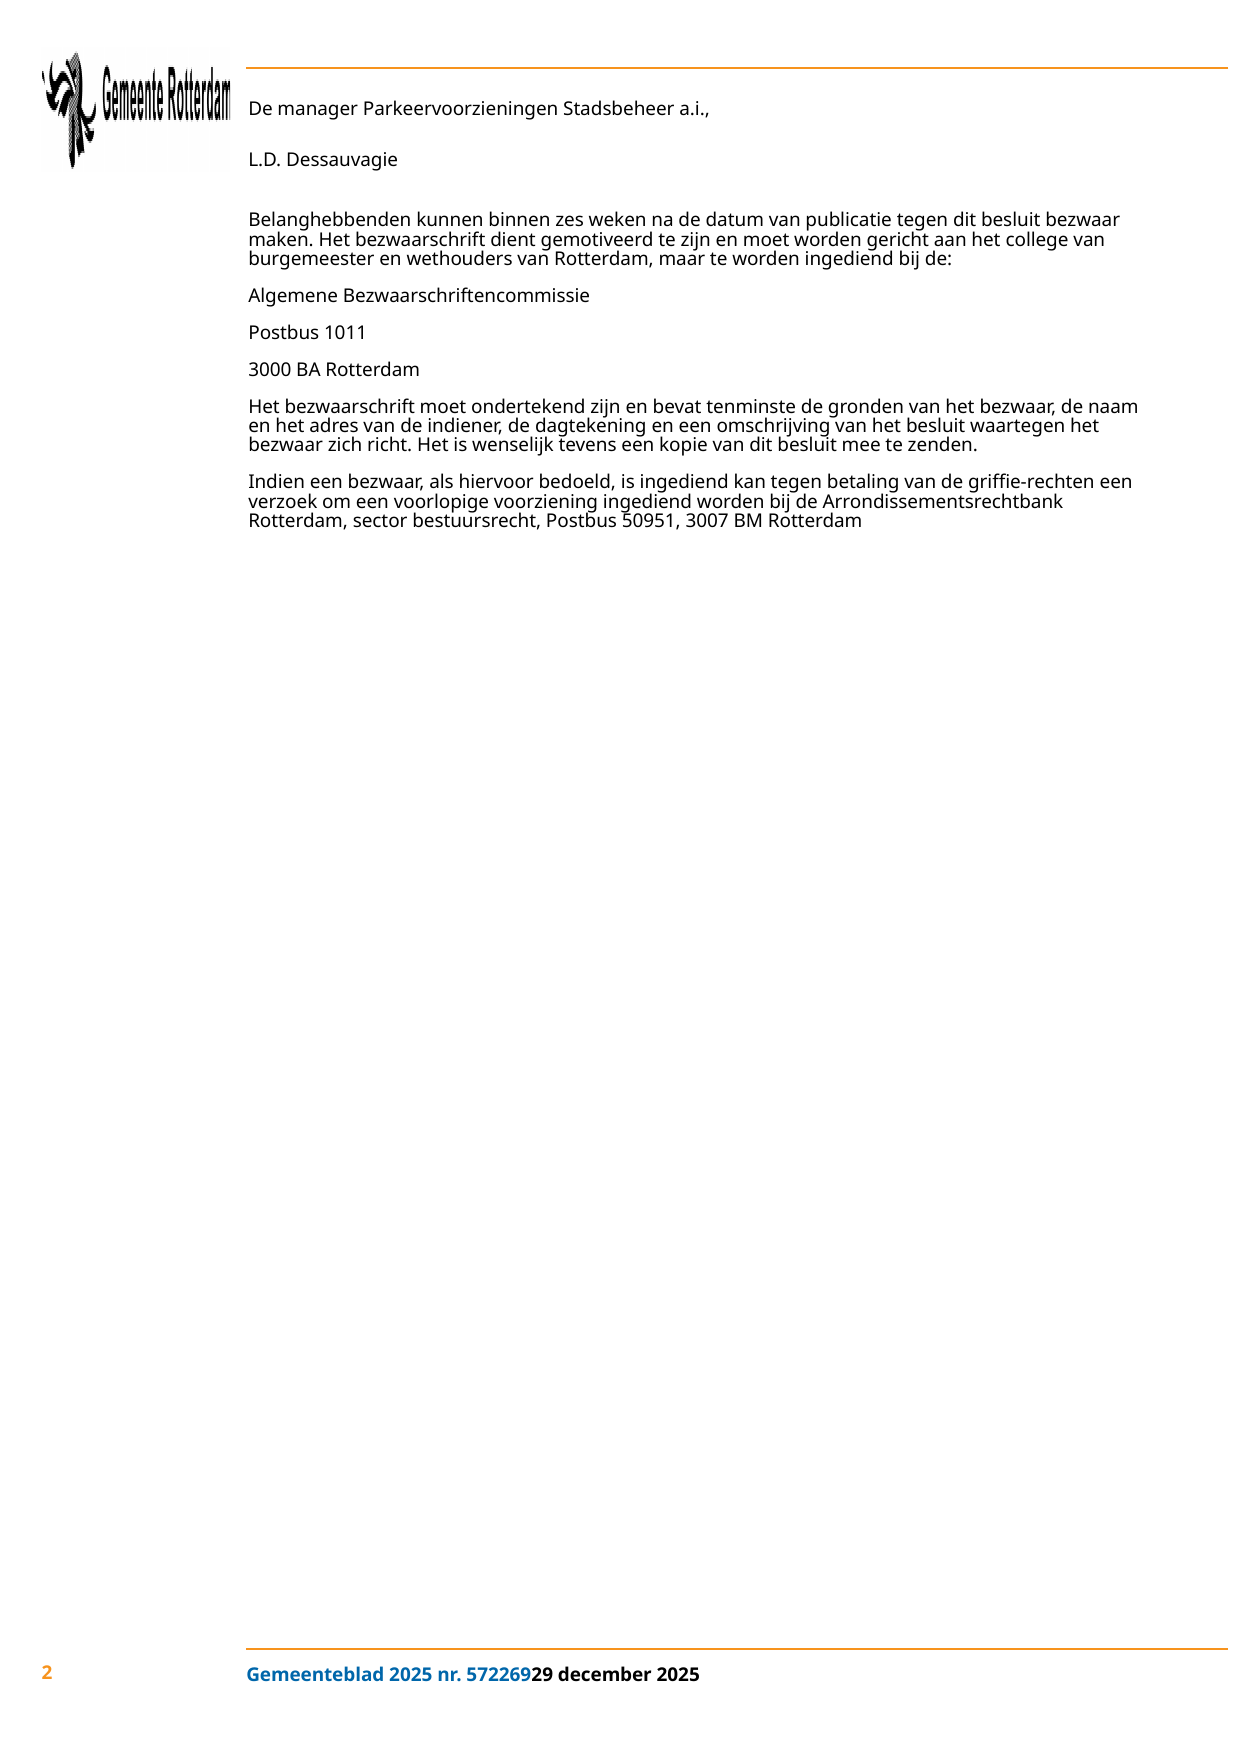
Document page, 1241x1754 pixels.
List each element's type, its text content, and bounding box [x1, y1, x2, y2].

text Belanghebbenden kunnen binnen zes weken na de datum van publicatie tegen dit besluit bezwaar maken. Het bezwaarschrift dient gemotiveerd te zijn en moet worden gericht aan het college van burgemeester en wethouders van Rotterdam, maar te worden ingediend bij de: [248, 211, 1152, 269]
text 3000 BA Rotterdam [248, 361, 1152, 380]
text Indien een bezwaar, als hiervoor bedoeld, is ingediend kan tegen betaling van de griffie-rechten een verzoek om een voorlopige voorziening ingediend worden bij de Arrondissementsrechtbank Rotterdam, sector bestuursrecht, Postbus 50951, 3007 BM Rotterdam [248, 473, 1152, 531]
text Postbus 1011 [248, 324, 1152, 343]
text Het bezwaarschrift moet ondertekend zijn en bevat tenminste de gronden van het bezwaar, de naam en het adres van de indiener, de dagtekening en een omschrijving van het besluit waartegen het bezwaar zich richt. Het is wenselijk tevens een kopie van dit besluit mee te zenden. [248, 398, 1152, 456]
text L.D. Dessauvagie [248, 146, 1152, 172]
text De manager Parkeervoorzieningen Stadsbeheer a.i., [248, 95, 1152, 121]
picture [41, 47, 231, 172]
text Algemene Bezwaarschriftencommissie [248, 287, 1152, 306]
